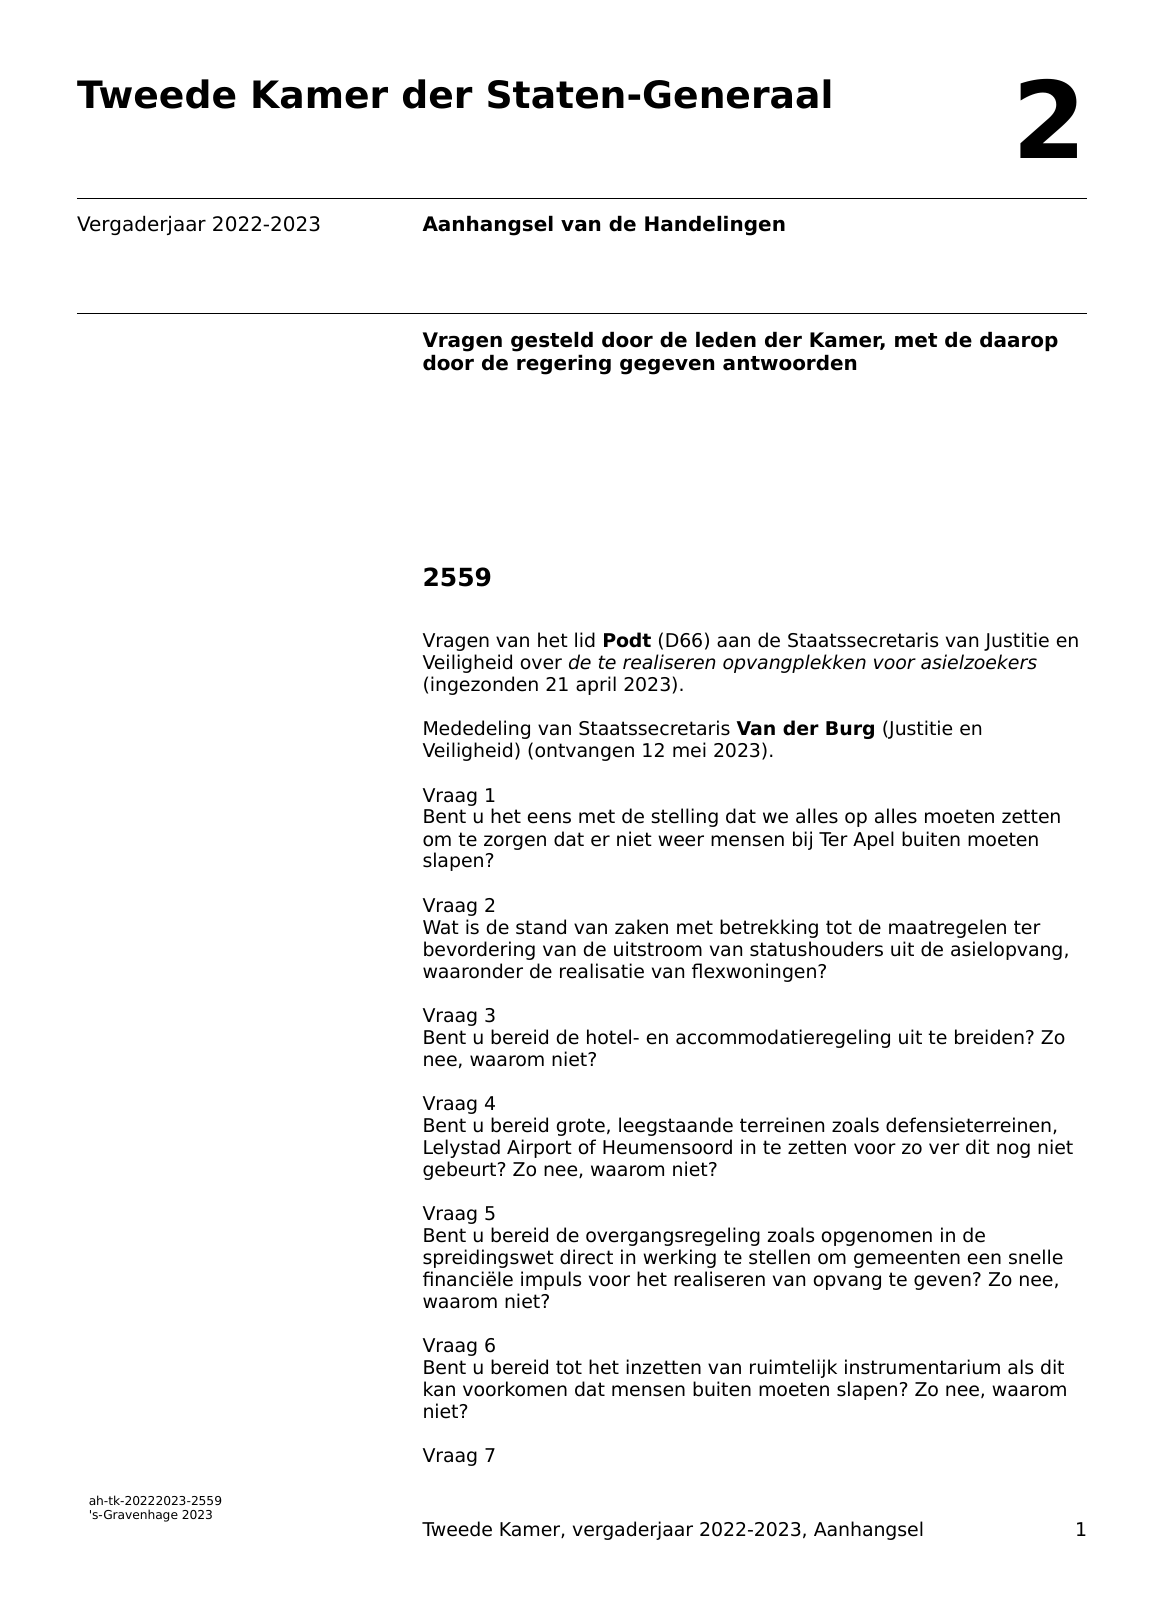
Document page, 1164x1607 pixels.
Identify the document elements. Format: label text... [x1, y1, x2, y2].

table_header Tweede Kamer der Staten-Generaal [77, 59, 886, 198]
text Bent u bereid de overgangsregeling zoals opgenomen in de spreidingswet direct in werking te stellen om gemeenten een snelle financiële impuls voor het realiseren van opvang te geven? Zo nee, waarom niet? [422, 1225, 1087, 1313]
table_header 2 [886, 59, 1087, 198]
text Vragen van het lid Podt (D66) aan de Staatssecretaris van Justitie en Veiligheid over de te realiseren opvangplekken voor asielzoekers (ingezonden 21 april 2023). [422, 630, 1087, 696]
table_cell [77, 314, 422, 375]
table_cell Vragen gesteld door de leden der Kamer, met de daarop door de regering gegeven antwoorden [422, 314, 1087, 375]
text Vraag 4 [422, 1093, 1087, 1115]
table_cell Aanhangsel van de Handelingen [422, 199, 1087, 313]
text Vraag 1 [422, 784, 1087, 806]
text Bent u bereid de hotel- en accommodatieregeling uit te breiden? Zo nee, waarom niet? [422, 1027, 1087, 1071]
text Bent u bereid tot het inzetten van ruimtelijk instrumentarium als dit kan voorkomen dat mensen buiten moeten slapen? Zo nee, waarom niet? [422, 1357, 1087, 1423]
text Mededeling van Staatssecretaris Van der Burg (Justitie en Veiligheid) (ontvangen 12 mei 2023). [422, 718, 1087, 762]
text Vraag 3 [422, 1005, 1087, 1027]
text ah-tk-20222023-2559 [88, 1494, 323, 1508]
text Bent u het eens met de stelling dat we alles op alles moeten zetten om te zorgen dat er niet weer mensen bij Ter Apel buiten moeten slapen? [422, 806, 1087, 872]
text Vraag 6 [422, 1335, 1087, 1357]
text Vraag 2 [422, 894, 1087, 917]
text 2559 [422, 563, 1087, 592]
text Wat is de stand van zaken met betrekking tot de maatregelen ter bevordering van de uitstroom van statushouders uit de asielopvang, waaronder de realisatie van flexwoningen? [422, 917, 1087, 982]
text Vraag 7 [422, 1445, 1087, 1467]
table_cell Vergaderjaar 2022-2023 [77, 199, 422, 313]
text Bent u bereid grote, leegstaande terreinen zoals defensieterreinen, Lelystad Airport of Heumensoord in te zetten voor zo ver dit nog niet gebeurt? Zo nee, waarom niet? [422, 1115, 1087, 1181]
text Vraag 5 [422, 1203, 1087, 1225]
text 's-Gravenhage 2023 [88, 1508, 323, 1522]
